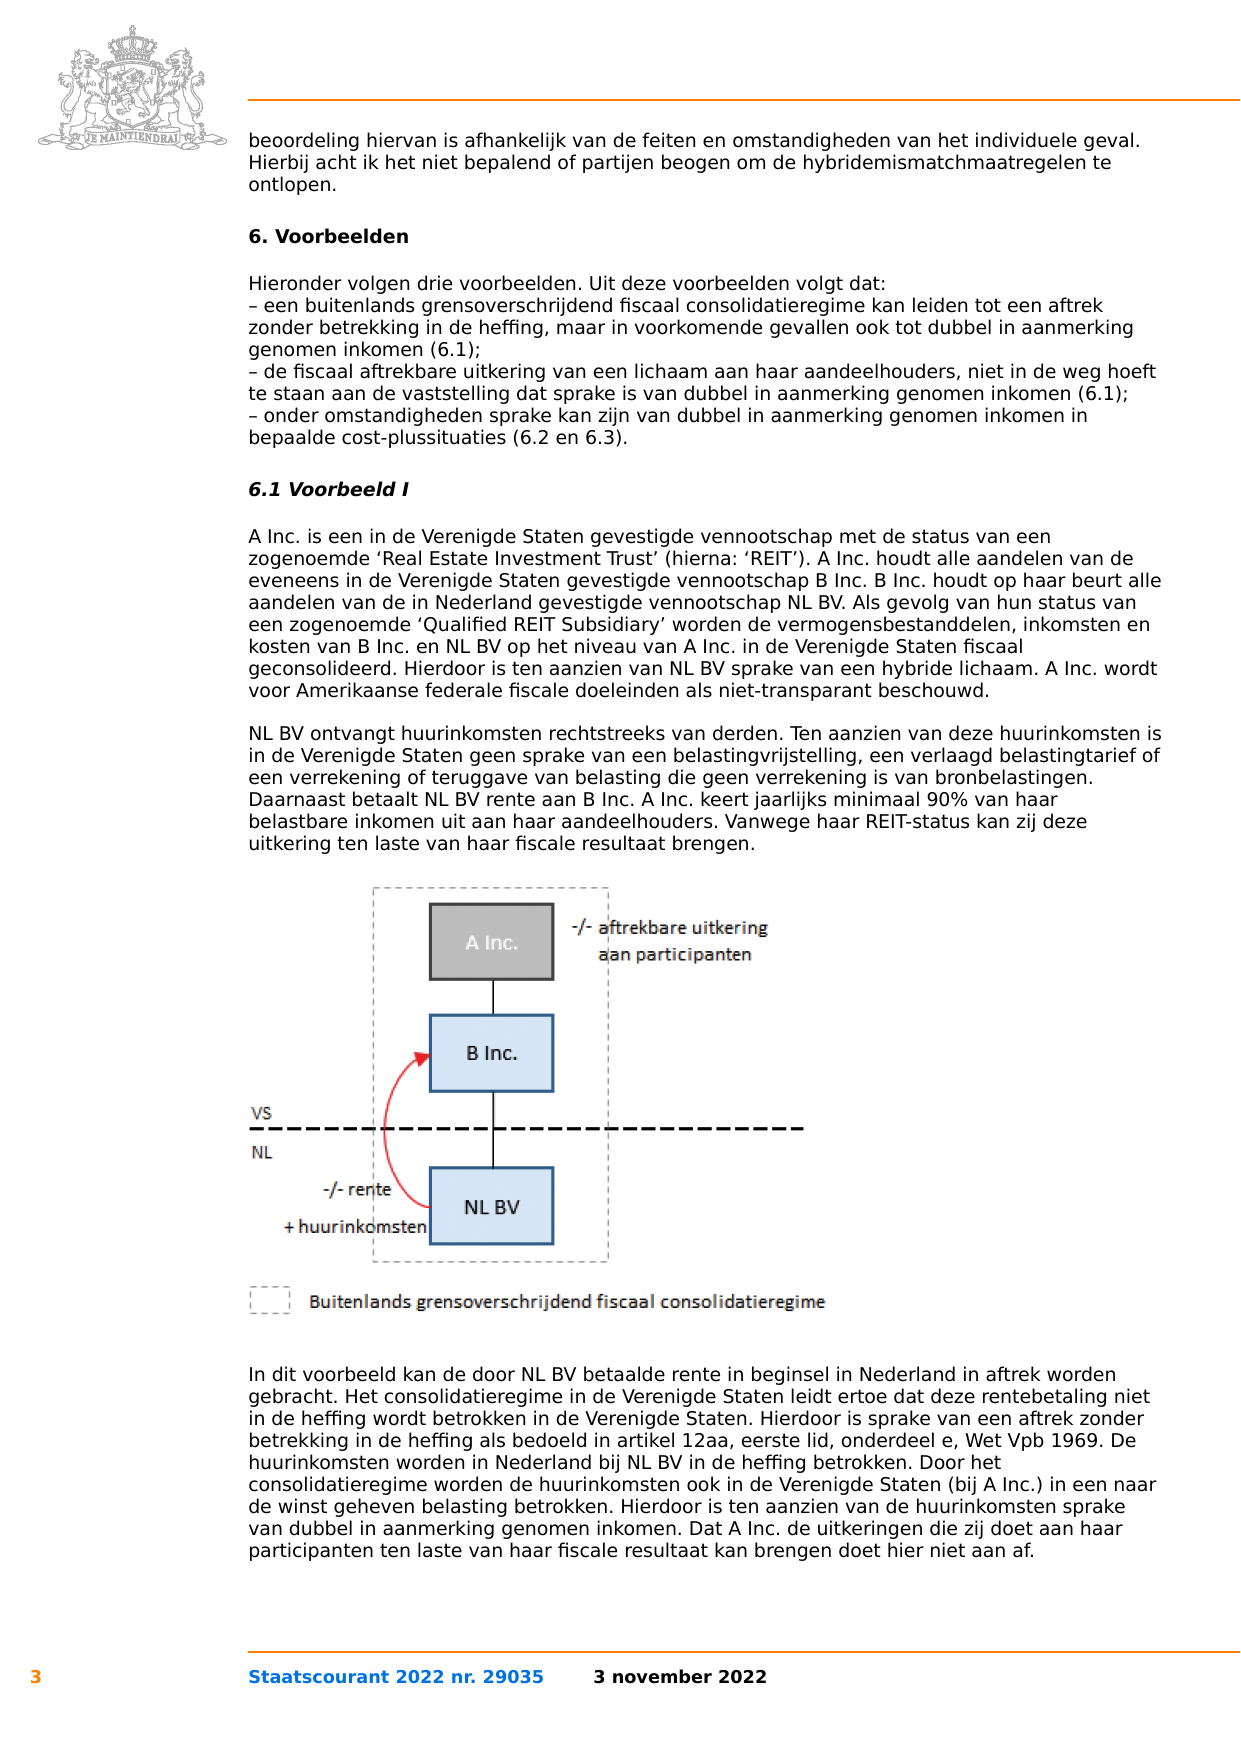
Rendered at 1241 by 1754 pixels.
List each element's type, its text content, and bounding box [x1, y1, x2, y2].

text – de fiscaal aftrekbare uitkering van een lichaam aan haar aandeelhouders, niet in de weg hoeft te staan aan de vaststelling dat sprake is van dubbel in aanmerking genomen inkomen (6.1); [248, 361, 1163, 405]
picture [248, 877, 833, 1320]
text A Inc. is een in de Verenigde Staten gevestigde vennootschap met de status van een zogenoemde ‘Real Estate Investment Trust’ (hierna: ‘REIT’). A Inc. houdt alle aandelen van de eveneens in de Verenigde Staten gevestigde vennootschap B Inc. B Inc. houdt op haar beurt alle aandelen van de in Nederland gevestigde vennootschap NL BV. Als gevolg van hun status van een zogenoemde ‘Qualified REIT Subsidiary’ worden de vermogensbestanddelen, inkomsten en kosten van B Inc. en NL BV op het niveau van A Inc. in de Verenigde Staten fiscaal geconsolideerd. Hierdoor is ten aanzien van NL BV sprake van een hybride lichaam. A Inc. wordt voor Amerikaanse federale fiscale doeleinden als niet-transparant beschouwd. [248, 526, 1163, 701]
text In dit voorbeeld kan de door NL BV betaalde rente in beginsel in Nederland in aftrek worden gebracht. Het consolidatieregime in de Verenigde Staten leidt ertoe dat deze rentebetaling niet in de heffing wordt betrokken in de Verenigde Staten. Hierdoor is sprake van een aftrek zonder betrekking in de heffing als bedoeld in artikel 12aa, eerste lid, onderdeel e, Wet Vpb 1969. De huurinkomsten worden in Nederland bij NL BV in de heffing betrokken. Door het consolidatieregime worden de huurinkomsten ook in de Verenigde Staten (bij A Inc.) in een naar de winst geheven belasting betrokken. Hierdoor is ten aanzien van de huurinkomsten sprake van dubbel in aanmerking genomen inkomen. Dat A Inc. de uitkeringen die zij doet aan haar participanten ten laste van haar fiscale resultaat kan brengen doet hier niet aan af. [248, 1364, 1163, 1562]
subtitle 6. Voorbeelden [248, 226, 1163, 248]
text – onder omstandigheden sprake kan zijn van dubbel in aanmerking genomen inkomen in bepaalde cost-plussituaties (6.2 en 6.3). [248, 405, 1163, 449]
text beoordeling hiervan is afhankelijk van de feiten en omstandigheden van het individuele geval. Hierbij acht ik het niet bepalend of partijen beogen om de hybridemismatchmaatregelen te ontlopen. [248, 130, 1163, 196]
text Hieronder volgen drie voorbeelden. Uit deze voorbeelden volgt dat: [248, 273, 1163, 295]
text – een buitenlands grensoverschrijdend fiscaal consolidatieregime kan leiden tot een aftrek zonder betrekking in de heffing, maar in voorkomende gevallen ook tot dubbel in aanmerking genomen inkomen (6.1); [248, 295, 1163, 361]
subtitle 6.1 Voorbeeld I [248, 479, 1163, 501]
text NL BV ontvangt huurinkomsten rechtstreeks van derden. Ten aanzien van deze huurinkomsten is in de Verenigde Staten geen sprake van een belastingvrijstelling, een verlaagd belastingtarief of een verrekening of teruggave van belasting die geen verrekening is van bronbelastingen. Daarnaast betaalt NL BV rente aan B Inc. A Inc. keert jaarlijks minimaal 90% van haar belastbare inkomen uit aan haar aandeelhouders. Vanwege haar REIT-status kan zij deze uitkering ten laste van haar fiscale resultaat brengen. [248, 723, 1163, 855]
picture [38, 25, 227, 150]
